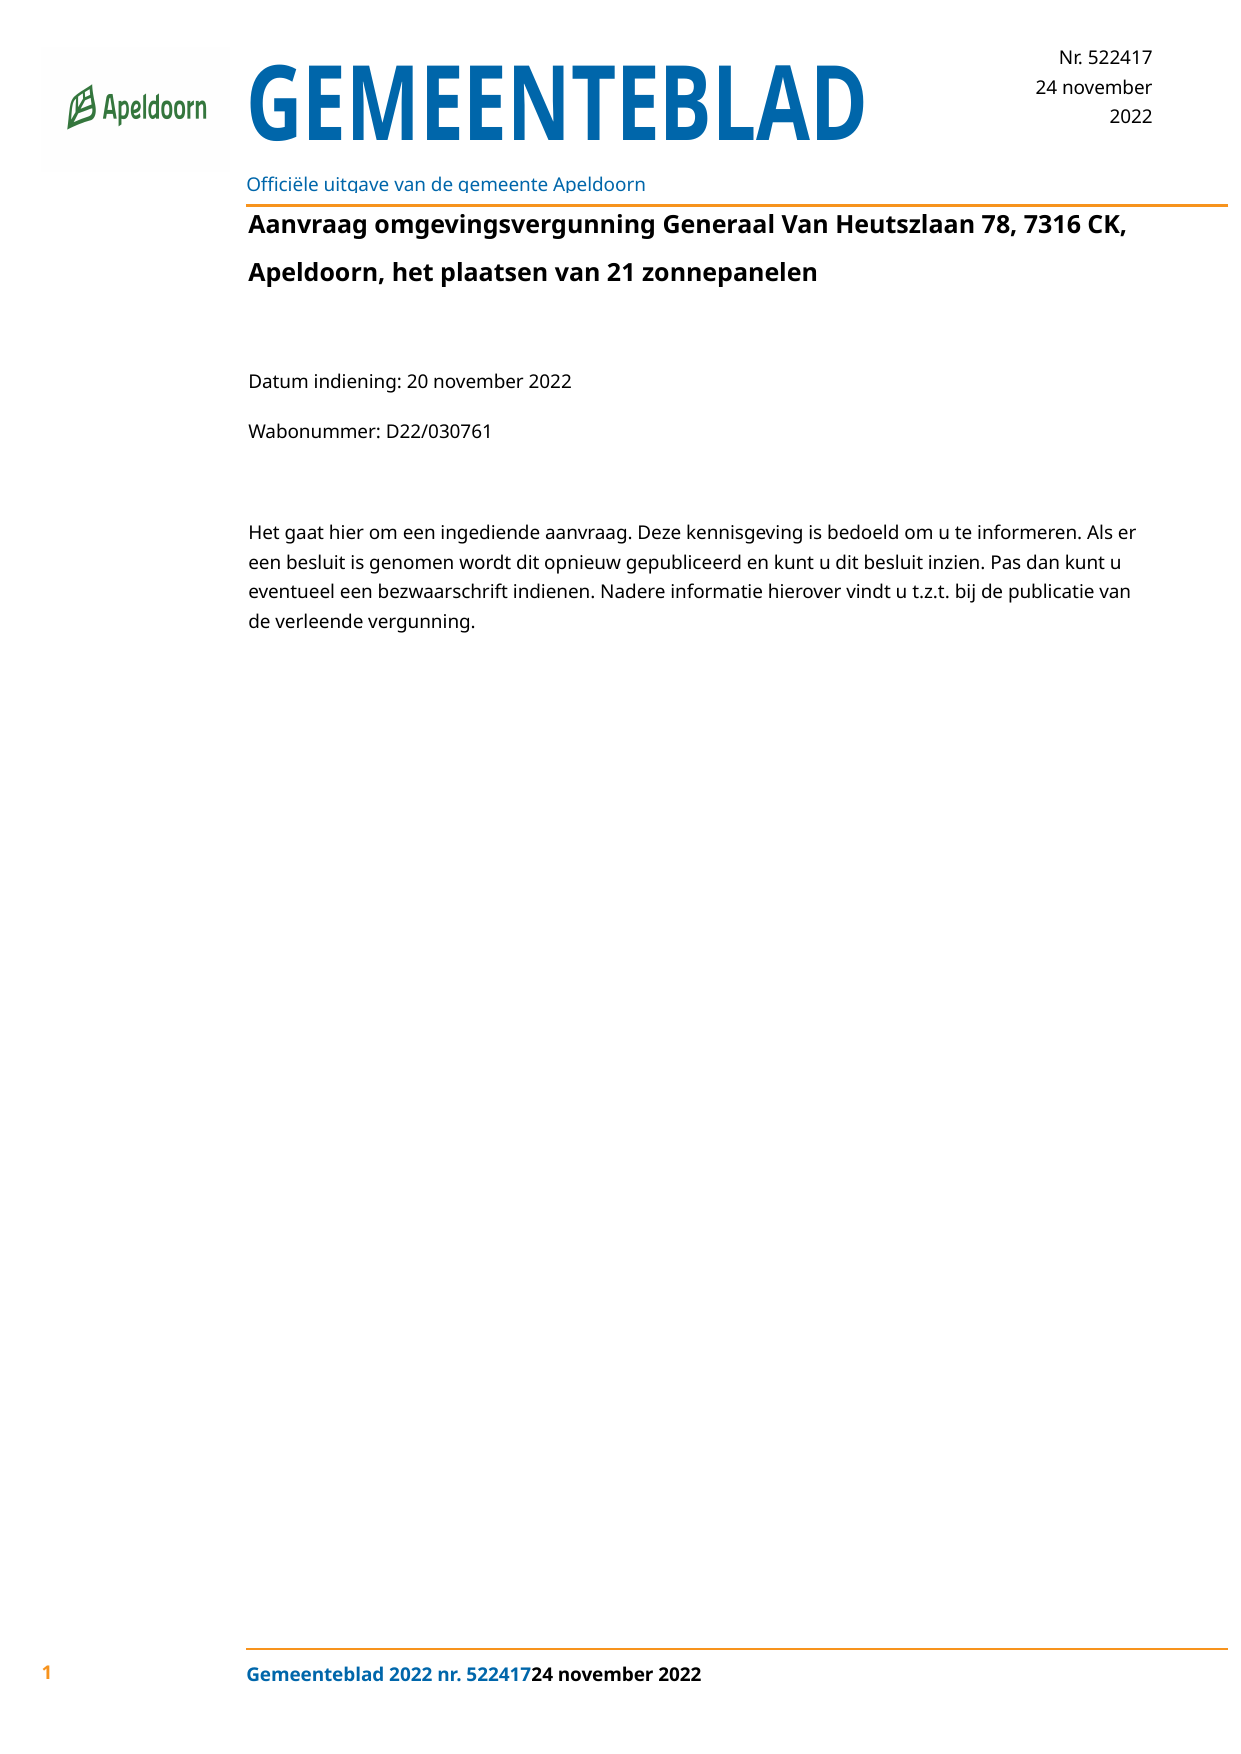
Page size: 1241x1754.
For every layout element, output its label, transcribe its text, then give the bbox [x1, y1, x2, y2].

text Het gaat hier om een ingediende aanvraag. Deze kennisgeving is bedoeld om u te informeren. Als er een besluit is genomen wordt dit opnieuw gepubliceerd en kunt u dit besluit inzien. Pas dan kunt u eventueel een bezwaarschrift indienen. Nadere informatie hierover vindt u t.z.t. bij de publicatie van de verleende vergunning. [248, 519, 1152, 634]
text Wabonummer: D22/030761 [248, 419, 1152, 444]
text Aanvraag omgevingsvergunning Generaal Van Heutszlaan 78, 7316 CK, Apeldoorn, het plaatsen van 21 zonnepanelen [248, 207, 1152, 288]
text Datum indiening: 20 november 2022 [248, 368, 1152, 394]
picture [41, 47, 231, 172]
